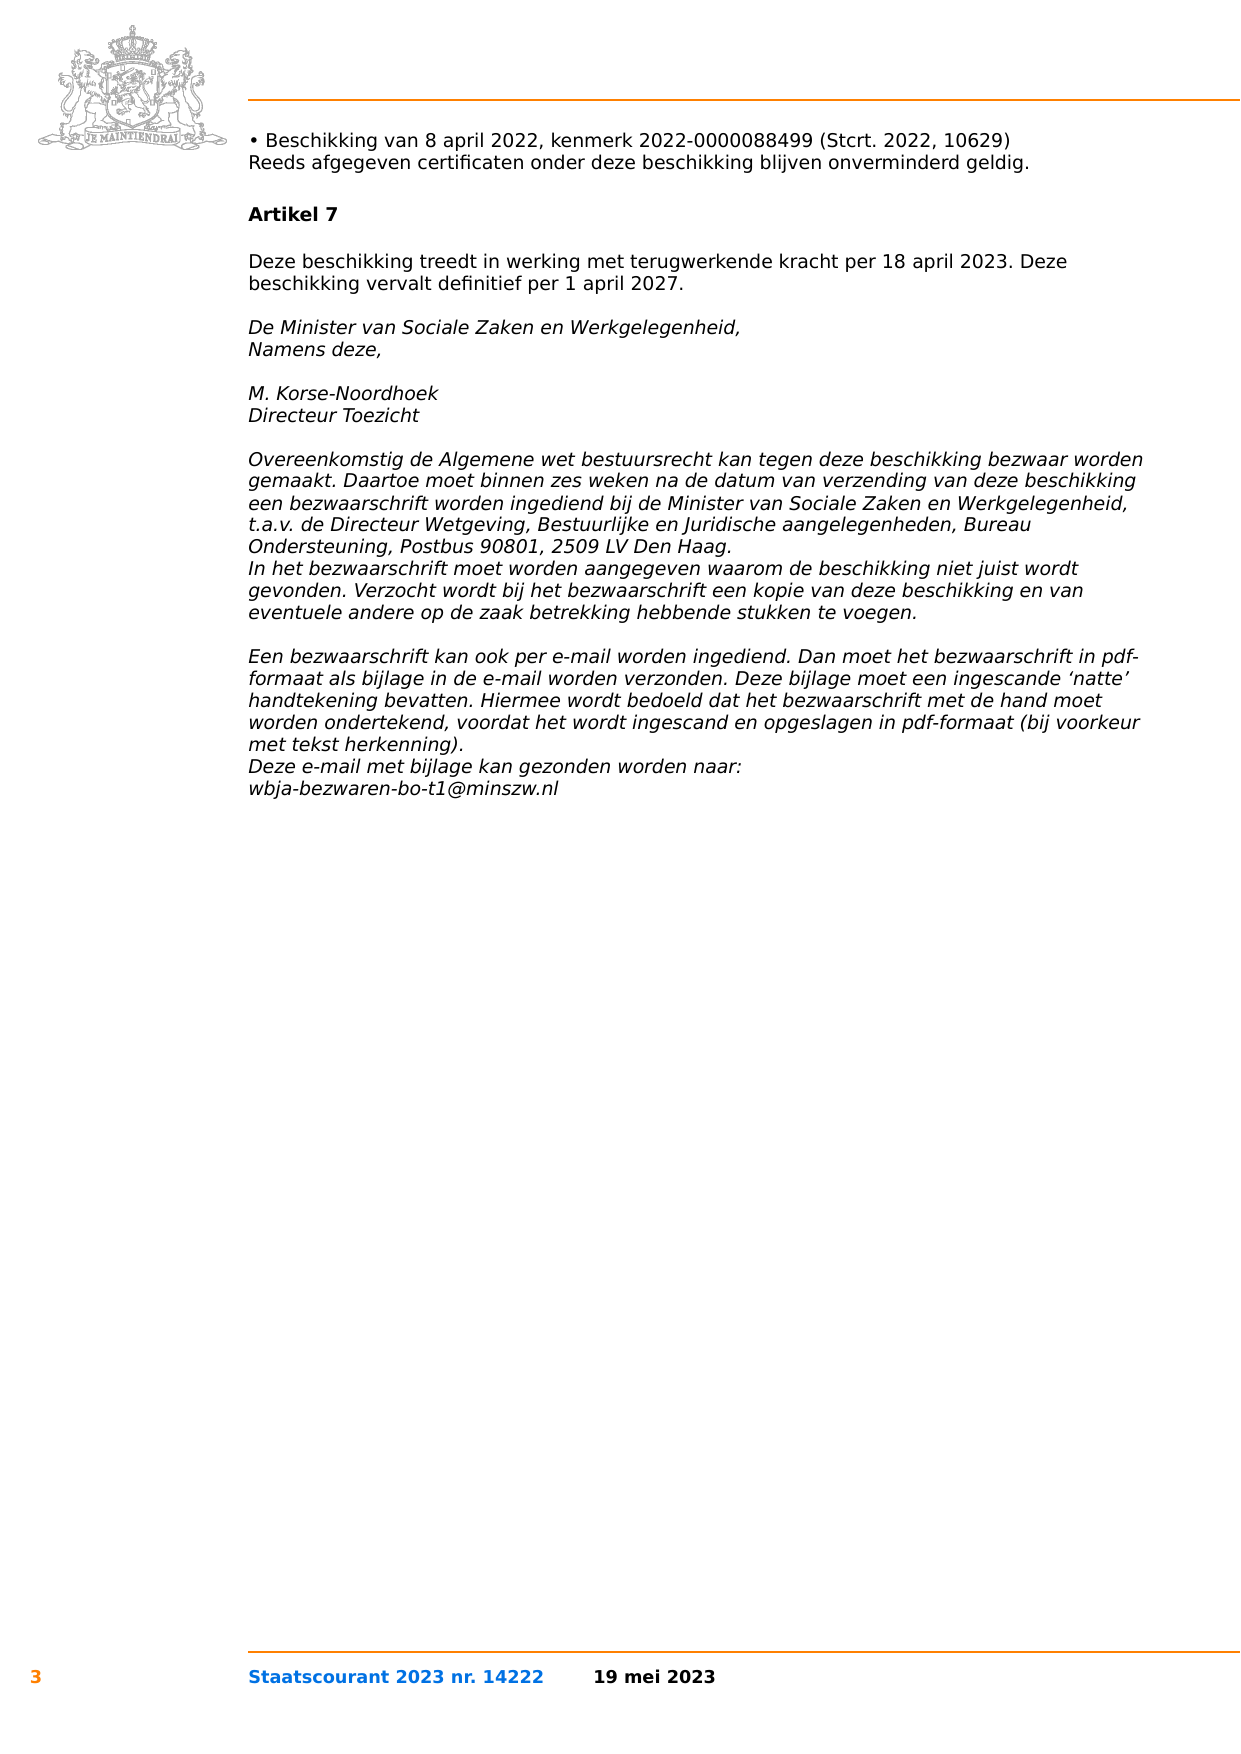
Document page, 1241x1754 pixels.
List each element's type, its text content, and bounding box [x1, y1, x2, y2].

text Een bezwaarschrift kan ook per e-mail worden ingediend. Dan moet het bezwaarschrift in pdf-formaat als bijlage in de e-mail worden verzonden. Deze bijlage moet een ingescande ‘natte’ handtekening bevatten. Hiermee wordt bedoeld dat het bezwaarschrift met de hand moet worden ondertekend, voordat het wordt ingescand en opgeslagen in pdf-formaat (bij voorkeur met tekst herkenning). [248, 646, 1163, 756]
text Overeenkomstig de Algemene wet bestuursrecht kan tegen deze beschikking bezwaar worden gemaakt. Daartoe moet binnen zes weken na de datum van verzending van deze beschikking een bezwaarschrift worden ingediend bij de Minister van Sociale Zaken en Werkgelegenheid, t.a.v. de Directeur Wetgeving, Bestuurlijke en Juridische aangelegenheden, Bureau Ondersteuning, Postbus 90801, 2509 LV Den Haag. [248, 448, 1163, 558]
subtitle Artikel 7 [248, 204, 1163, 226]
text • Beschikking van 8 april 2022, kenmerk 2022-0000088499 (Stcrt. 2022, 10629) [248, 130, 1163, 152]
text Deze e-mail met bijlage kan gezonden worden naar: [248, 756, 1163, 778]
text Deze beschikking treedt in werking met terugwerkende kracht per 18 april 2023. Deze beschikking vervalt definitief per 1 april 2027. [248, 251, 1163, 295]
picture [38, 25, 227, 150]
text De Minister van Sociale Zaken en Werkgelegenheid, Namens deze, M. Korse-Noordhoek Directeur Toezicht [248, 317, 1163, 427]
text In het bezwaarschrift moet worden aangegeven waarom de beschikking niet juist wordt gevonden. Verzocht wordt bij het bezwaarschrift een kopie van deze beschikking en van eventuele andere op de zaak betrekking hebbende stukken te voegen. [248, 558, 1163, 624]
text Reeds afgegeven certificaten onder deze beschikking blijven onverminderd geldig. [248, 152, 1163, 174]
text wbja-bezwaren-bo-t1@minszw.nl [248, 778, 1163, 800]
